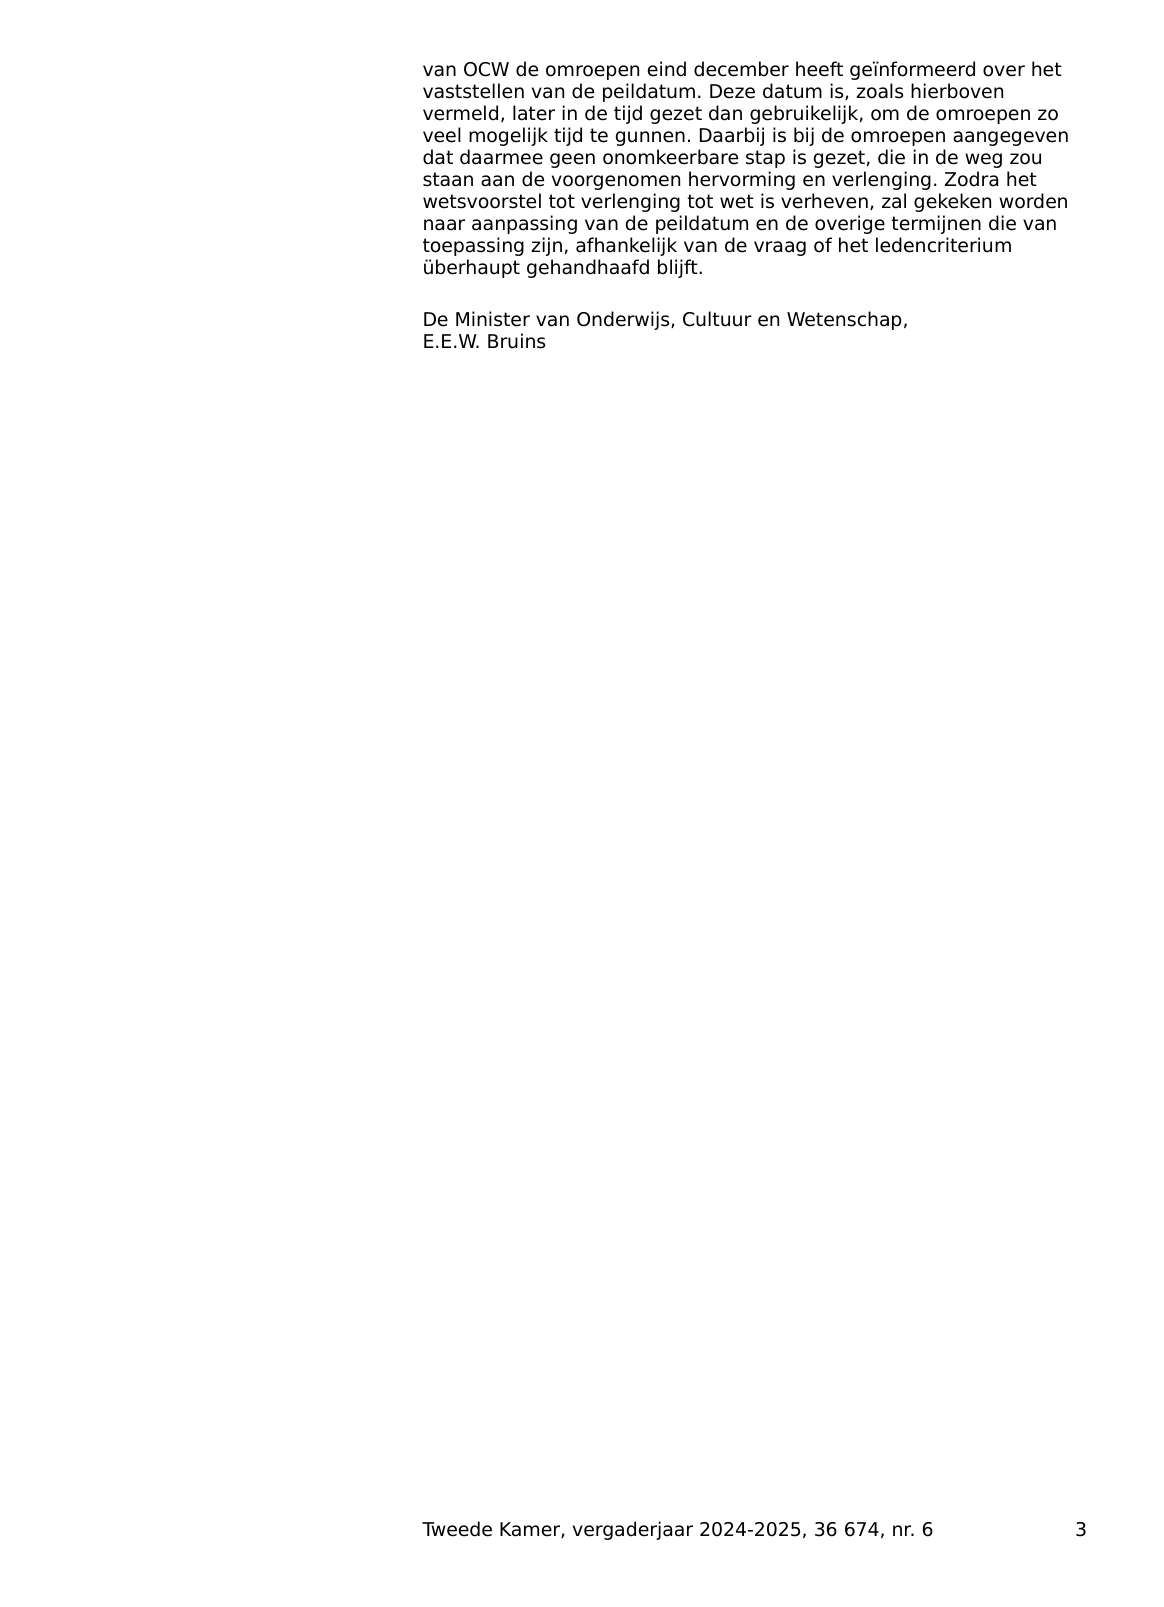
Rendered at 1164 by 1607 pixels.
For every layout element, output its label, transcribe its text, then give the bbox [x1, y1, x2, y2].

text De Minister van Onderwijs, Cultuur en Wetenschap, E.E.W. Bruins [422, 309, 1087, 353]
text van OCW de omroepen eind december heeft geïnformeerd over het vaststellen van de peildatum. Deze datum is, zoals hierboven vermeld, later in de tijd gezet dan gebruikelijk, om de omroepen zo veel mogelijk tijd te gunnen. Daarbij is bij de omroepen aangegeven dat daarmee geen onomkeerbare stap is gezet, die in de weg zou staan aan de voorgenomen hervorming en verlenging. Zodra het wetsvoorstel tot verlenging tot wet is verheven, zal gekeken worden naar aanpassing van de peildatum en de overige termijnen die van toepassing zijn, afhankelijk van de vraag of het ledencriterium überhaupt gehandhaafd blijft. [422, 59, 1087, 279]
